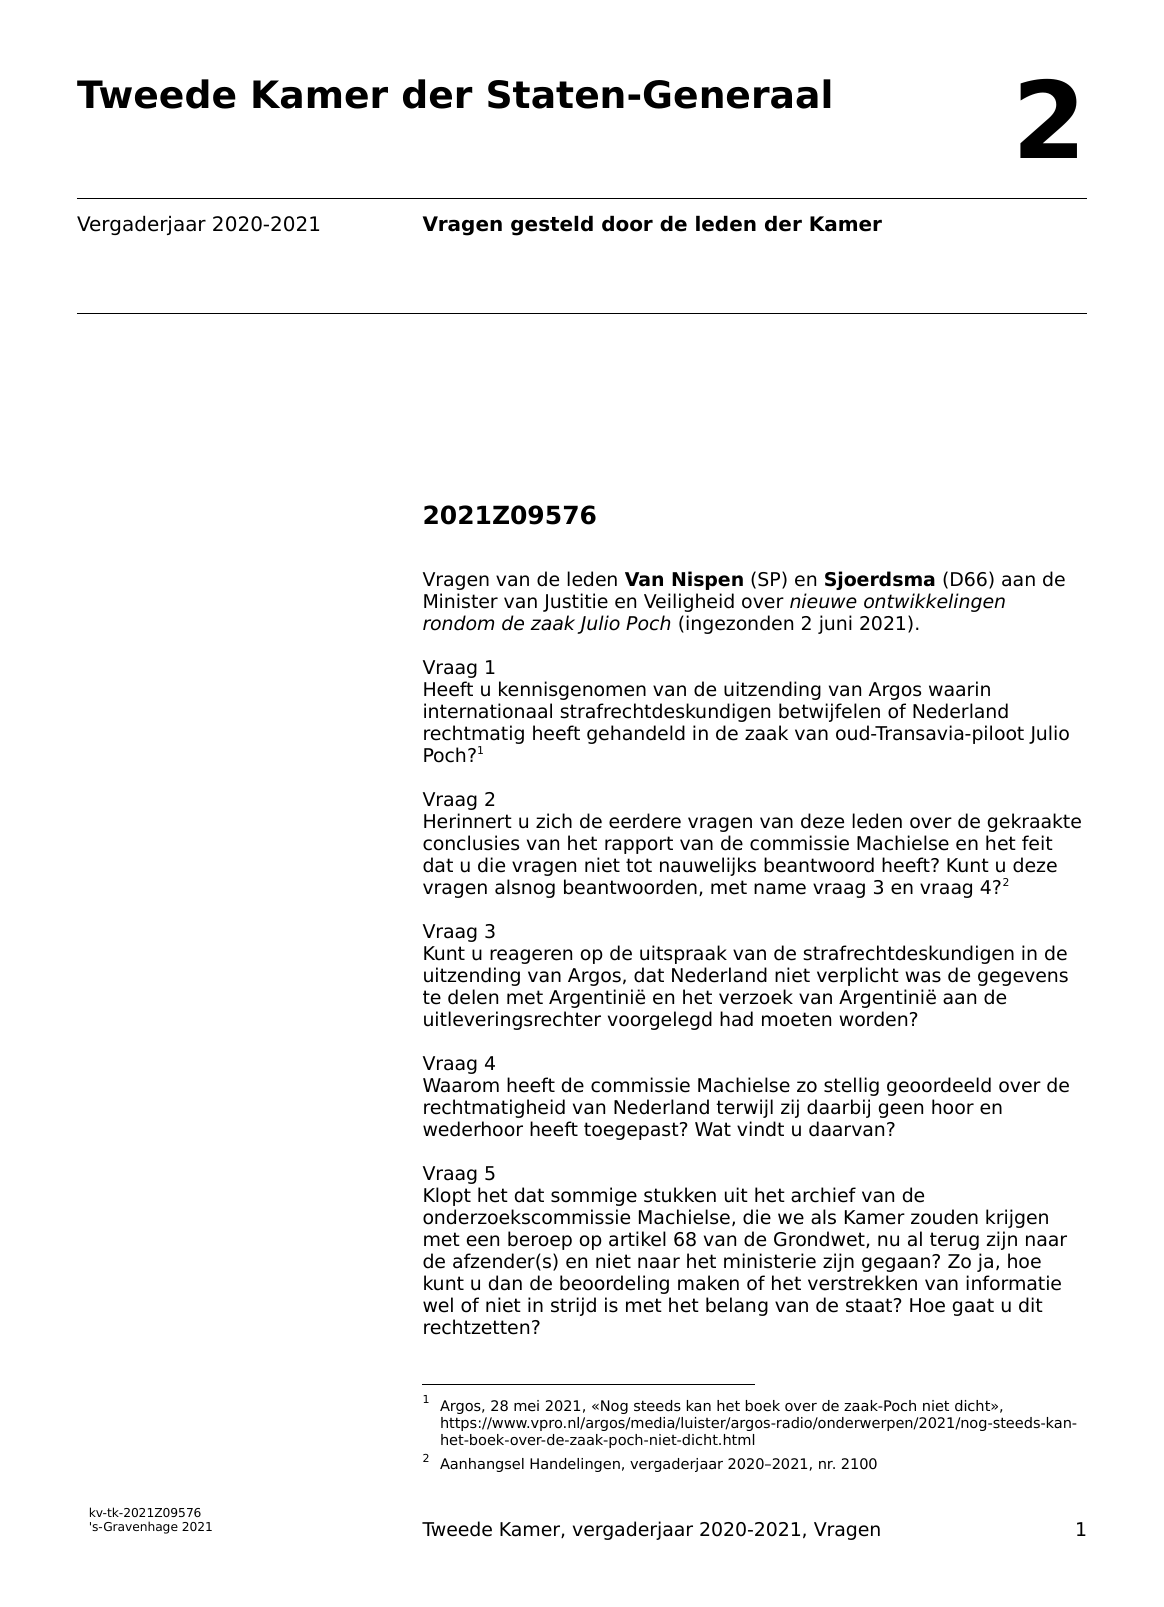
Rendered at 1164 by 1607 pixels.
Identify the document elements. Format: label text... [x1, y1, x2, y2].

text Vraag 2 [422, 789, 1087, 811]
text Heeft u kennisgenomen van de uitzending van Argos waarin internationaal strafrechtdeskundigen betwijfelen of Nederland rechtmatig heeft gehandeld in de zaak van oud-Transavia-piloot Julio Poch? [422, 679, 1087, 767]
text 2021Z09576 [422, 501, 1087, 531]
table_header Tweede Kamer der Staten-Generaal [77, 59, 886, 198]
text Waarom heeft de commissie Machielse zo stellig geoordeeld over de rechtmatigheid van Nederland terwijl zij daarbij geen hoor en wederhoor heeft toegepast? Wat vindt u daarvan? [422, 1075, 1087, 1141]
table_cell Vergaderjaar 2020-2021 [77, 199, 422, 313]
table_header 2 [886, 59, 1087, 198]
text Vragen van de leden Van Nispen (SP) en Sjoerdsma (D66) aan de Minister van Justitie en Veiligheid over nieuwe ontwikkelingen rondom de zaak Julio Poch (ingezonden 2 juni 2021). [422, 569, 1087, 635]
text Aanhangsel Handelingen, vergaderjaar 2020–2021, nr. 2100 [422, 1452, 1087, 1474]
text 's-Gravenhage 2021 [88, 1520, 323, 1534]
text Vraag 1 [422, 657, 1087, 679]
text Herinnert u zich de eerdere vragen van deze leden over de gekraakte conclusies van het rapport van de commissie Machielse en het feit dat u die vragen niet tot nauwelijks beantwoord heeft? Kunt u deze vragen alsnog beantwoorden, met name vraag 3 en vraag 4? [422, 811, 1087, 899]
text Vraag 4 [422, 1053, 1087, 1075]
text Vraag 3 [422, 921, 1087, 943]
text Argos, 28 mei 2021, «Nog steeds kan het boek over de zaak-Poch niet dicht», https://www.vpro.nl/argos/media/luister/argos-radio/onderwerpen/2021/nog-steeds-kan-het-boek-over-de-zaak-poch-niet-dicht.html [422, 1393, 1087, 1449]
text Kunt u reageren op de uitspraak van de strafrechtdeskundigen in de uitzending van Argos, dat Nederland niet verplicht was de gegevens te delen met Argentinië en het verzoek van Argentinië aan de uitleveringsrechter voorgelegd had moeten worden? [422, 943, 1087, 1031]
text Klopt het dat sommige stukken uit het archief van de onderzoekscommissie Machielse, die we als Kamer zouden krijgen met een beroep op artikel 68 van de Grondwet, nu al terug zijn naar de afzender(s) en niet naar het ministerie zijn gegaan? Zo ja, hoe kunt u dan de beoordeling maken of het verstrekken van informatie wel of niet in strijd is met het belang van de staat? Hoe gaat u dit rechtzetten? [422, 1185, 1087, 1339]
text kv-tk-2021Z09576 [88, 1506, 323, 1520]
text Vraag 5 [422, 1163, 1087, 1185]
table_cell Vragen gesteld door de leden der Kamer [422, 199, 1087, 313]
